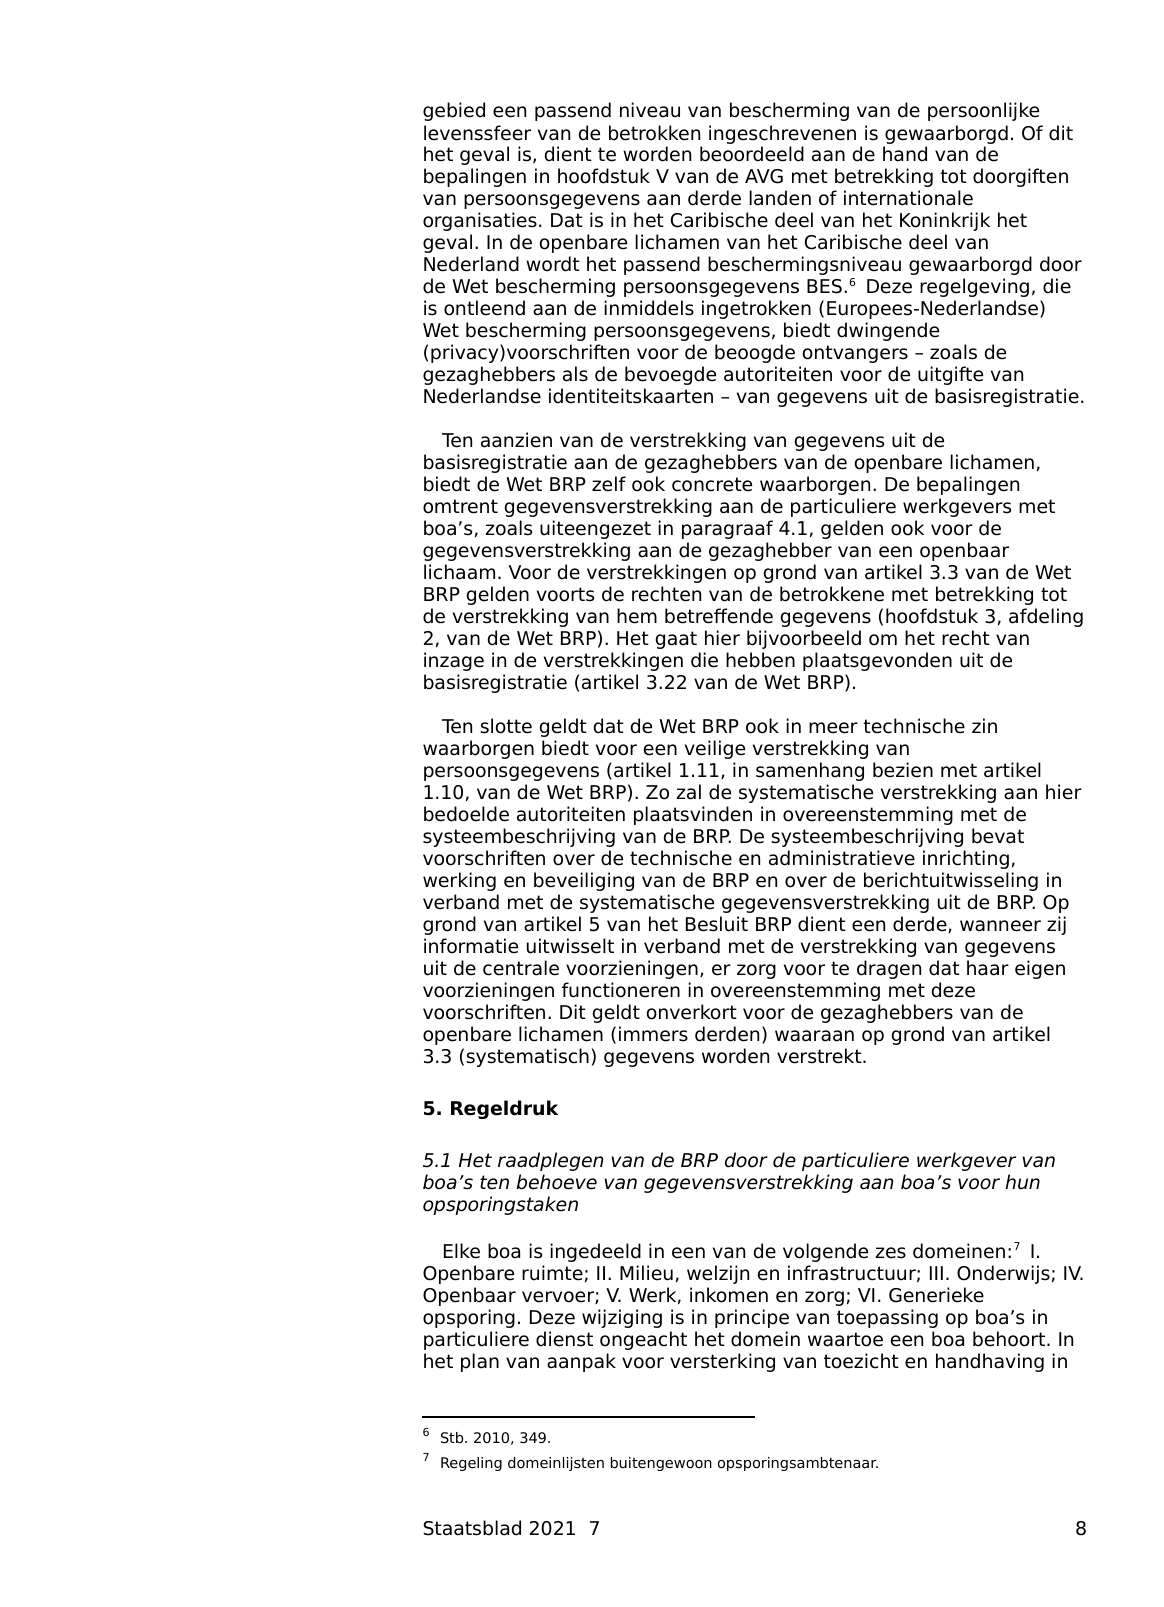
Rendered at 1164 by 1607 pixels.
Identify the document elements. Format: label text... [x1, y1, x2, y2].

text gebied een passend niveau van bescherming van de persoonlijke levenssfeer van de betrokken ingeschrevenen is gewaarborgd. Of dit het geval is, dient te worden beoordeeld aan de hand van de bepalingen in hoofdstuk V van de AVG met betrekking tot doorgiften van persoonsgegevens aan derde landen of internationale organisaties. Dat is in het Caribische deel van het Koninkrijk het geval. In de openbare lichamen van het Caribische deel van Nederland wordt het passend beschermingsniveau gewaarborgd door de Wet bescherming persoonsgegevens BES. Deze regelgeving, die is ontleend aan de inmiddels ingetrokken (Europees-Nederlandse) Wet bescherming persoonsgegevens, biedt dwingende (privacy)voorschriften voor de beoogde ontvangers – zoals de gezaghebbers als de bevoegde autoriteiten voor de uitgifte van Nederlandse identiteitskaarten – van gegevens uit de basisregistratie. [422, 100, 1087, 408]
text Ten slotte geldt dat de Wet BRP ook in meer technische zin waarborgen biedt voor een veilige verstrekking van persoonsgegevens (artikel 1.11, in samenhang bezien met artikel 1.10, van de Wet BRP). Zo zal de systematische verstrekking aan hier bedoelde autoriteiten plaatsvinden in overeenstemming met de systeembeschrijving van de BRP. De systeembeschrijving bevat voorschriften over de technische en administratieve inrichting, werking en beveiliging van de BRP en over de berichtuitwisseling in verband met de systematische gegevensverstrekking uit de BRP. Op grond van artikel 5 van het Besluit BRP dient een derde, wanneer zij informatie uitwisselt in verband met de verstrekking van gegevens uit de centrale voorzieningen, er zorg voor te dragen dat haar eigen voorzieningen functioneren in overeenstemming met deze voorschriften. Dit geldt onverkort voor de gezaghebbers van de openbare lichamen (immers derden) waaraan op grond van artikel 3.3 (systematisch) gegevens worden verstrekt. [422, 716, 1087, 1068]
subtitle 5.1 Het raadplegen van de BRP door de particuliere werkgever van boa’s ten behoeve van gegevensverstrekking aan boa’s voor hun opsporingstaken [422, 1150, 1087, 1216]
text Regeling domeinlijsten buitengewoon opsporingsambtenaar. [422, 1451, 1087, 1473]
subtitle 5. Regeldruk [422, 1098, 1087, 1120]
text Ten aanzien van de verstrekking van gegevens uit de basisregistratie aan de gezaghebbers van de openbare lichamen, biedt de Wet BRP zelf ook concrete waarborgen. De bepalingen omtrent gegevensverstrekking aan de particuliere werkgevers met boa’s, zoals uiteengezet in paragraaf 4.1, gelden ook voor de gegevensverstrekking aan de gezaghebber van een openbaar lichaam. Voor de verstrekkingen op grond van artikel 3.3 van de Wet BRP gelden voorts de rechten van de betrokkene met betrekking tot de verstrekking van hem betreffende gegevens (hoofdstuk 3, afdeling 2, van de Wet BRP). Het gaat hier bijvoorbeeld om het recht van inzage in de verstrekkingen die hebben plaatsgevonden uit de basisregistratie (artikel 3.22 van de Wet BRP). [422, 430, 1087, 694]
text Stb. 2010, 349. [422, 1426, 1087, 1448]
text Elke boa is ingedeeld in een van de volgende zes domeinen: I. Openbare ruimte; II. Milieu, welzijn en infrastructuur; III. Onderwijs; IV. Openbaar vervoer; V. Werk, inkomen en zorg; VI. Generieke opsporing. Deze wijziging is in principe van toepassing op boa’s in particuliere dienst ongeacht het domein waartoe een boa behoort. In het plan van aanpak voor versterking van toezicht en handhaving in [422, 1241, 1087, 1373]
